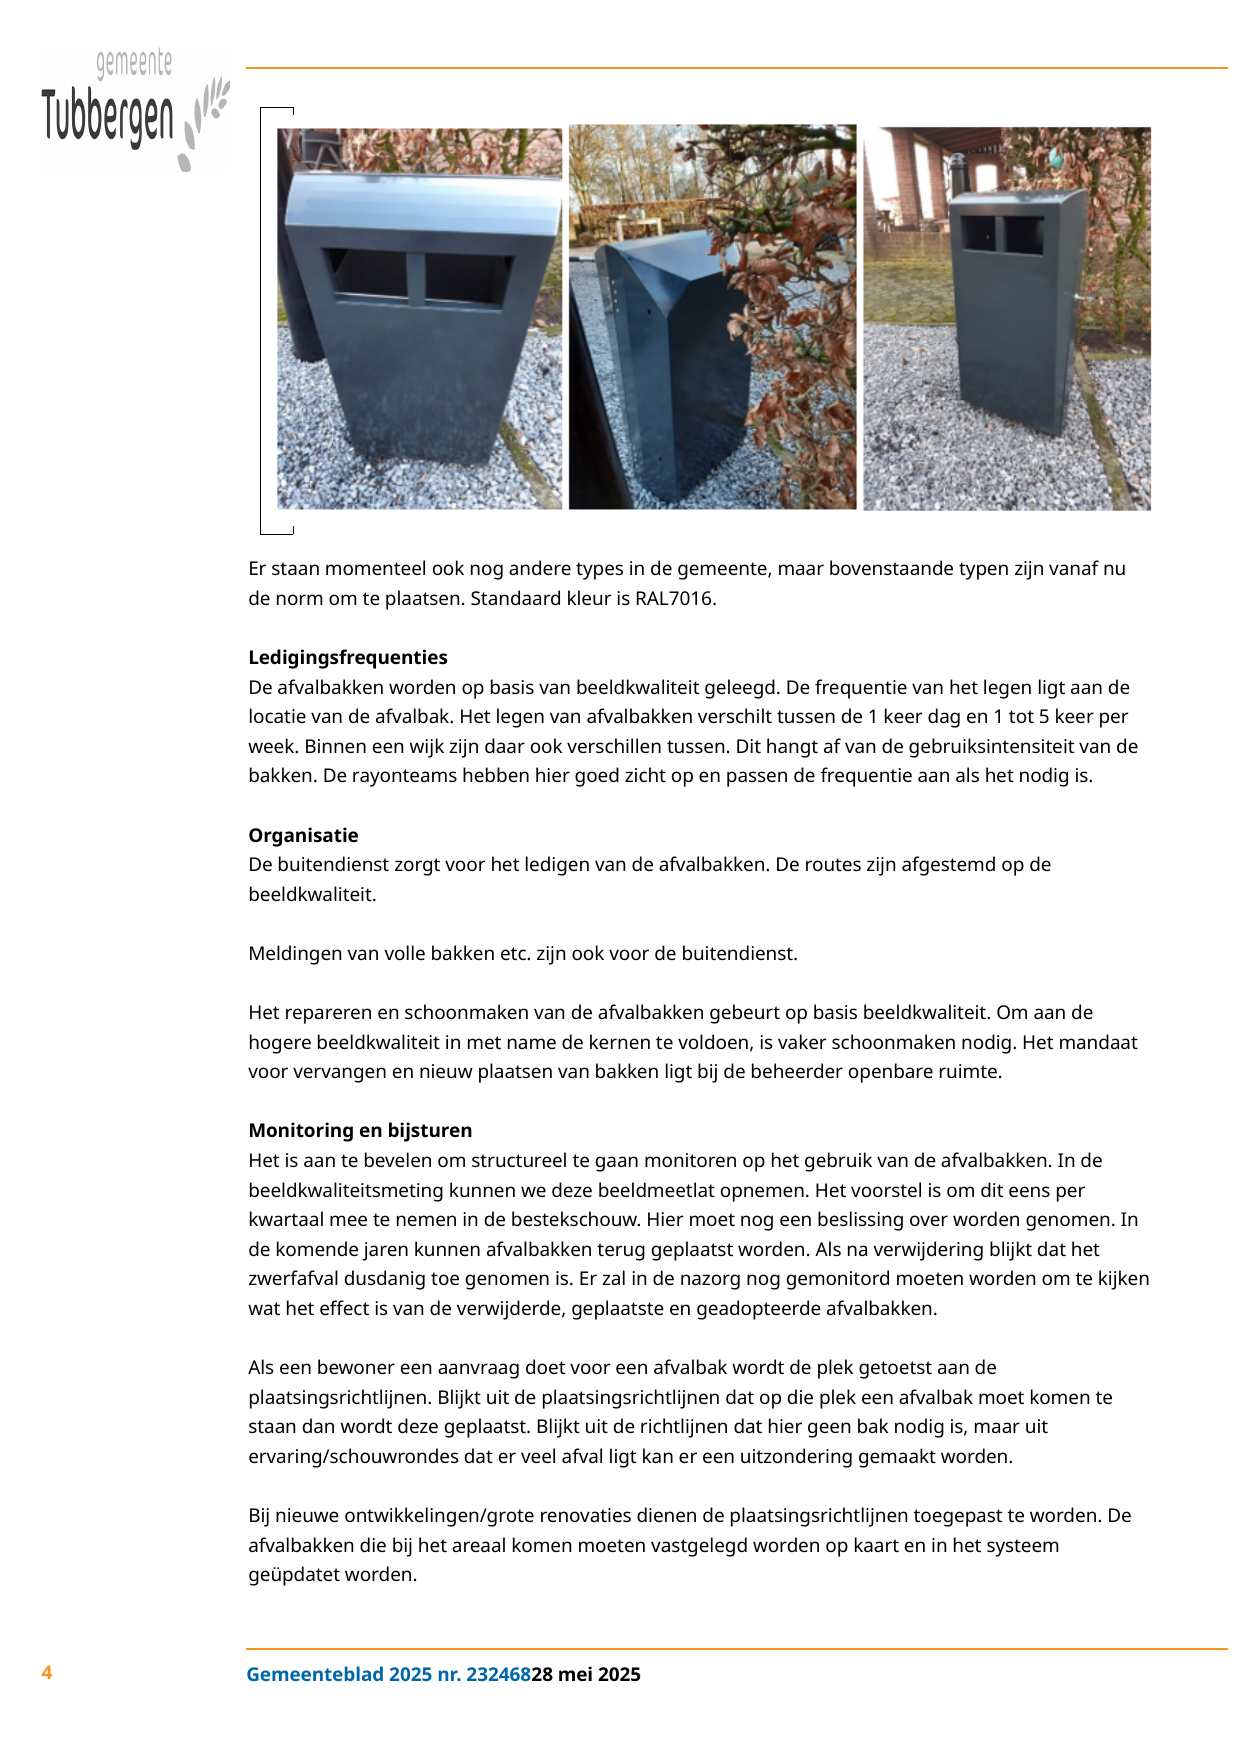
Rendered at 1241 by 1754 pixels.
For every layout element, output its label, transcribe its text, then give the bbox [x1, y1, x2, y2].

text Monitoring en bijsturen [248, 1118, 1152, 1143]
picture [41, 47, 231, 172]
text Ledigingsfrequenties [248, 644, 1152, 670]
text Er staan momenteel ook nog andere types in de gemeente, maar bovenstaande typen zijn vanaf nu de norm om te plaatsen. Standaard kleur is RAL7016. [248, 556, 1152, 611]
text De buitendienst zorgt voor het ledigen van de afvalbakken. De routes zijn afgestemd op de beeldkwaliteit. [248, 851, 1152, 907]
text Organisatie [248, 822, 1152, 848]
text Het repareren en schoonmaken van de afvalbakken gebeurt op basis beeldkwaliteit. Om aan de hogere beeldkwaliteit in met name de kernen te voldoen, is vaker schoonmaken nodig. Het mandaat voor vervangen en nieuw plaatsen van bakken ligt bij de beheerder openbare ruimte. [248, 999, 1152, 1084]
text Meldingen van volle bakken etc. zijn ook voor de buitendienst. [248, 940, 1152, 966]
picture [268, 115, 1173, 526]
text Bij nieuwe ontwikkelingen/grote renovaties dienen de plaatsingsrichtlijnen toegepast te worden. De afvalbakken die bij het areaal komen moeten vastgelegd worden op kaart en in het systeem geüpdatet worden. [248, 1502, 1152, 1587]
text De afvalbakken worden op basis van beeldkwaliteit geleegd. De frequentie van het legen ligt aan de locatie van de afvalbak. Het legen van afvalbakken verschilt tussen de 1 keer dag en 1 tot 5 keer per week. Binnen een wijk zijn daar ook verschillen tussen. Dit hangt af van de gebruiksintensiteit van de bakken. De rayonteams hebben hier goed zicht op en passen de frequentie aan als het nodig is. [248, 674, 1152, 788]
text Het is aan te bevelen om structureel te gaan monitoren op het gebruik van de afvalbakken. In de beeldkwaliteitsmeting kunnen we deze beeldmeetlat opnemen. Het voorstel is om dit eens per kwartaal mee te nemen in de bestekschouw. Hier moet nog een beslissing over worden genomen. In de komende jaren kunnen afvalbakken terug geplaatst worden. Als na verwijdering blijkt dat het zwerfafval dusdanig toe genomen is. Er zal in de nazorg nog gemonitord moeten worden om te kijken wat het effect is van de verwijderde, geplaatste en geadopteerde afvalbakken. [248, 1147, 1152, 1321]
text Als een bewoner een aanvraag doet voor een afvalbak wordt de plek getoetst aan de plaatsingsrichtlijnen. Blijkt uit de plaatsingsrichtlijnen dat op die plek een afvalbak moet komen te staan dan wordt deze geplaatst. Blijkt uit de richtlijnen dat hier geen bak nodig is, maar uit ervaring/schouwrondes dat er veel afval ligt kan er een uitzondering gemaakt worden. [248, 1354, 1152, 1469]
